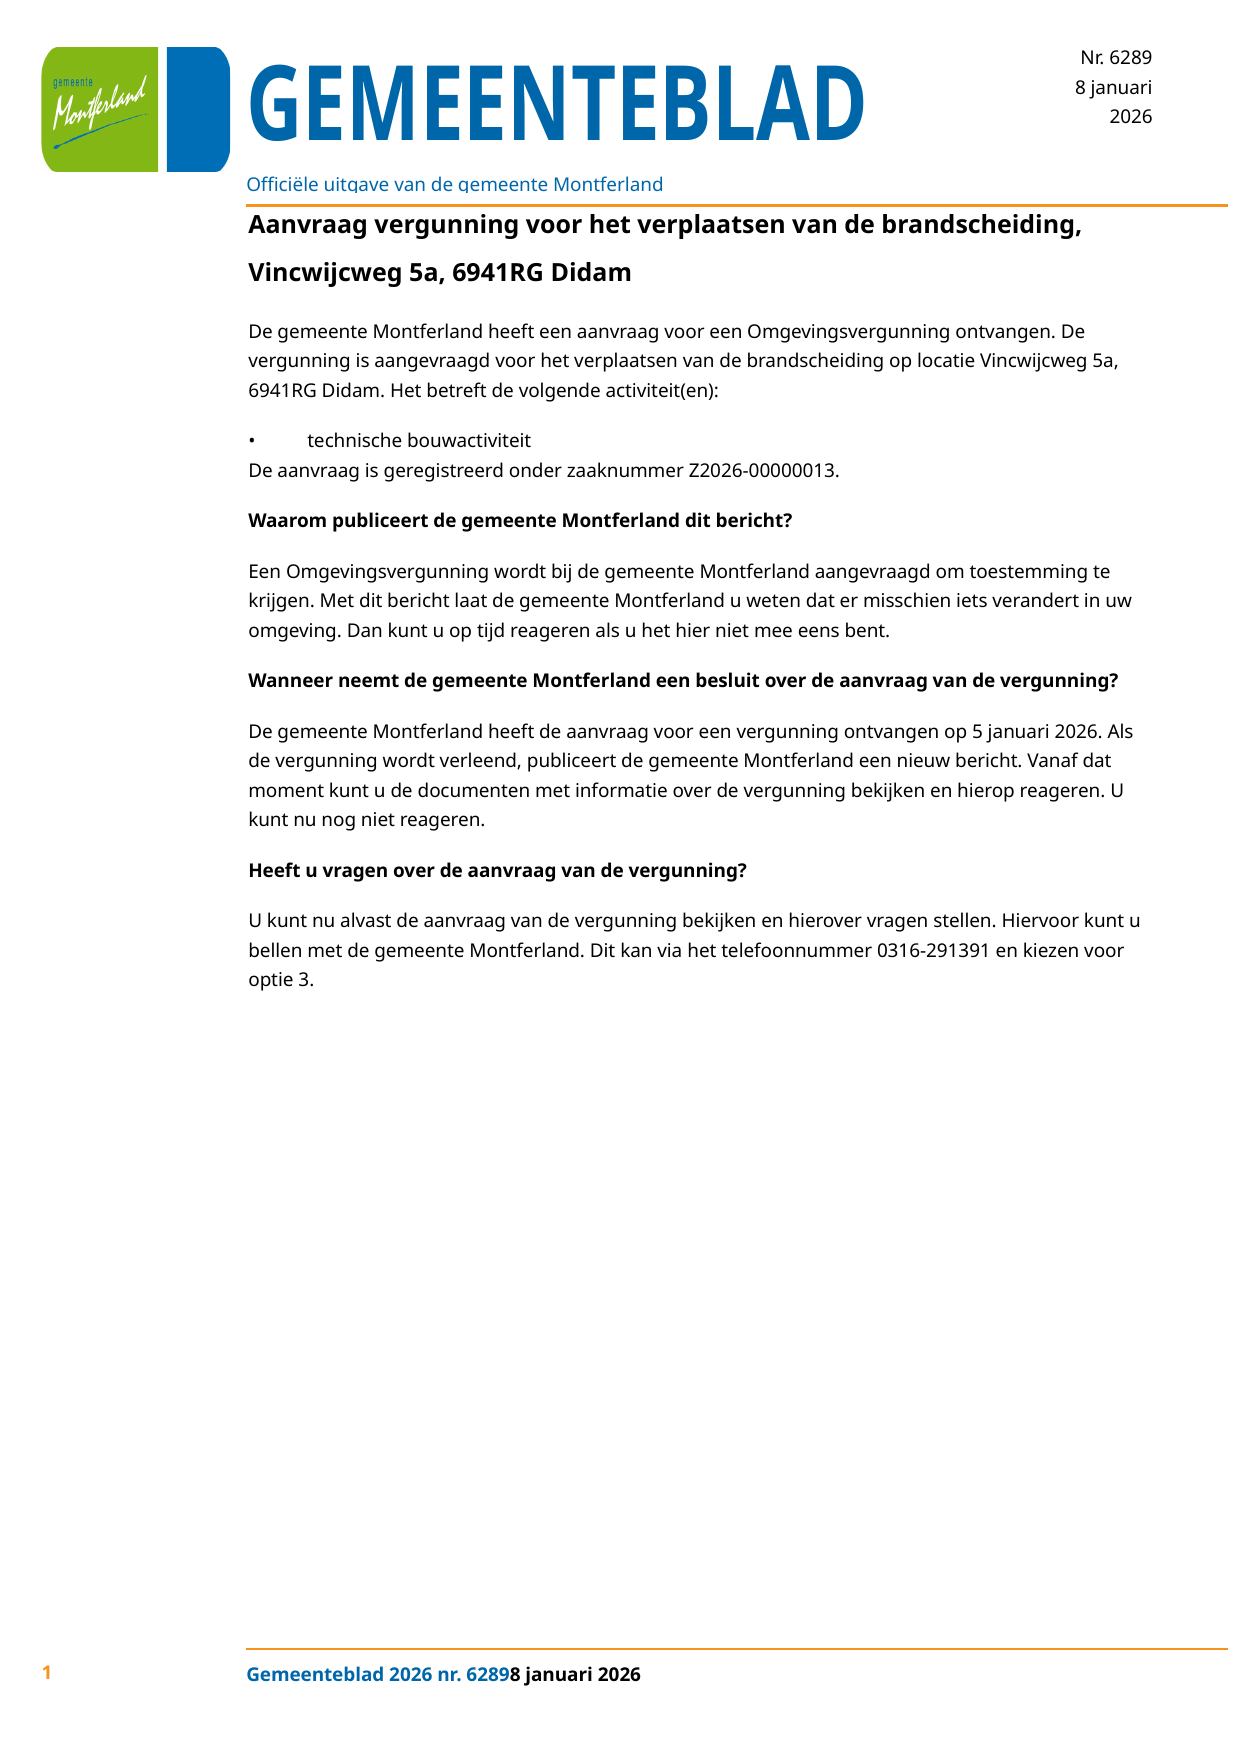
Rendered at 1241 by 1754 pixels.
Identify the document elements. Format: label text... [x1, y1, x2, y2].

text De gemeente Montferland heeft een aanvraag voor een Omgevingsvergunning ontvangen. De vergunning is aangevraagd voor het verplaatsen van de brandscheiding op locatie Vincwijcweg 5a, 6941RG Didam. Het betreft de volgende activiteit(en): [248, 318, 1152, 403]
text Waarom publiceert de gemeente Montferland dit bericht? [248, 507, 1152, 533]
text Een Omgevingsvergunning wordt bij de gemeente Montferland aangevraagd om toestemming te krijgen. Met dit bericht laat de gemeente Montferland u weten dat er misschien iets verandert in uw omgeving. Dan kunt u op tijd reageren als u het hier niet mee eens bent. [248, 558, 1152, 643]
text Wanneer neemt de gemeente Montferland een besluit over de aanvraag van de vergunning? [248, 667, 1152, 693]
text U kunt nu alvast de aanvraag van de vergunning bekijken en hierover vragen stellen. Hiervoor kunt u bellen met de gemeente Montferland. Dit kan via het telefoonnummer 0316-291391 en kiezen voor optie 3. [248, 907, 1152, 992]
text Heeft u vragen over de aanvraag van de vergunning? [248, 857, 1152, 883]
text De aanvraag is geregistreerd onder zaaknummer Z2026-00000013. [248, 457, 1152, 483]
text De gemeente Montferland heeft de aanvraag voor een vergunning ontvangen op 5 januari 2026. Als de vergunning wordt verleend, publiceert de gemeente Montferland een nieuw bericht. Vanaf dat moment kunt u de documenten met informatie over de vergunning bekijken en hierop reageren. U kunt nu nog niet reageren. [248, 718, 1152, 832]
list technische bouwactiviteit [248, 427, 1152, 453]
text Aanvraag vergunning voor het verplaatsen van de brandscheiding, Vincwijcweg 5a, 6941RG Didam [248, 207, 1152, 288]
picture [41, 47, 231, 172]
